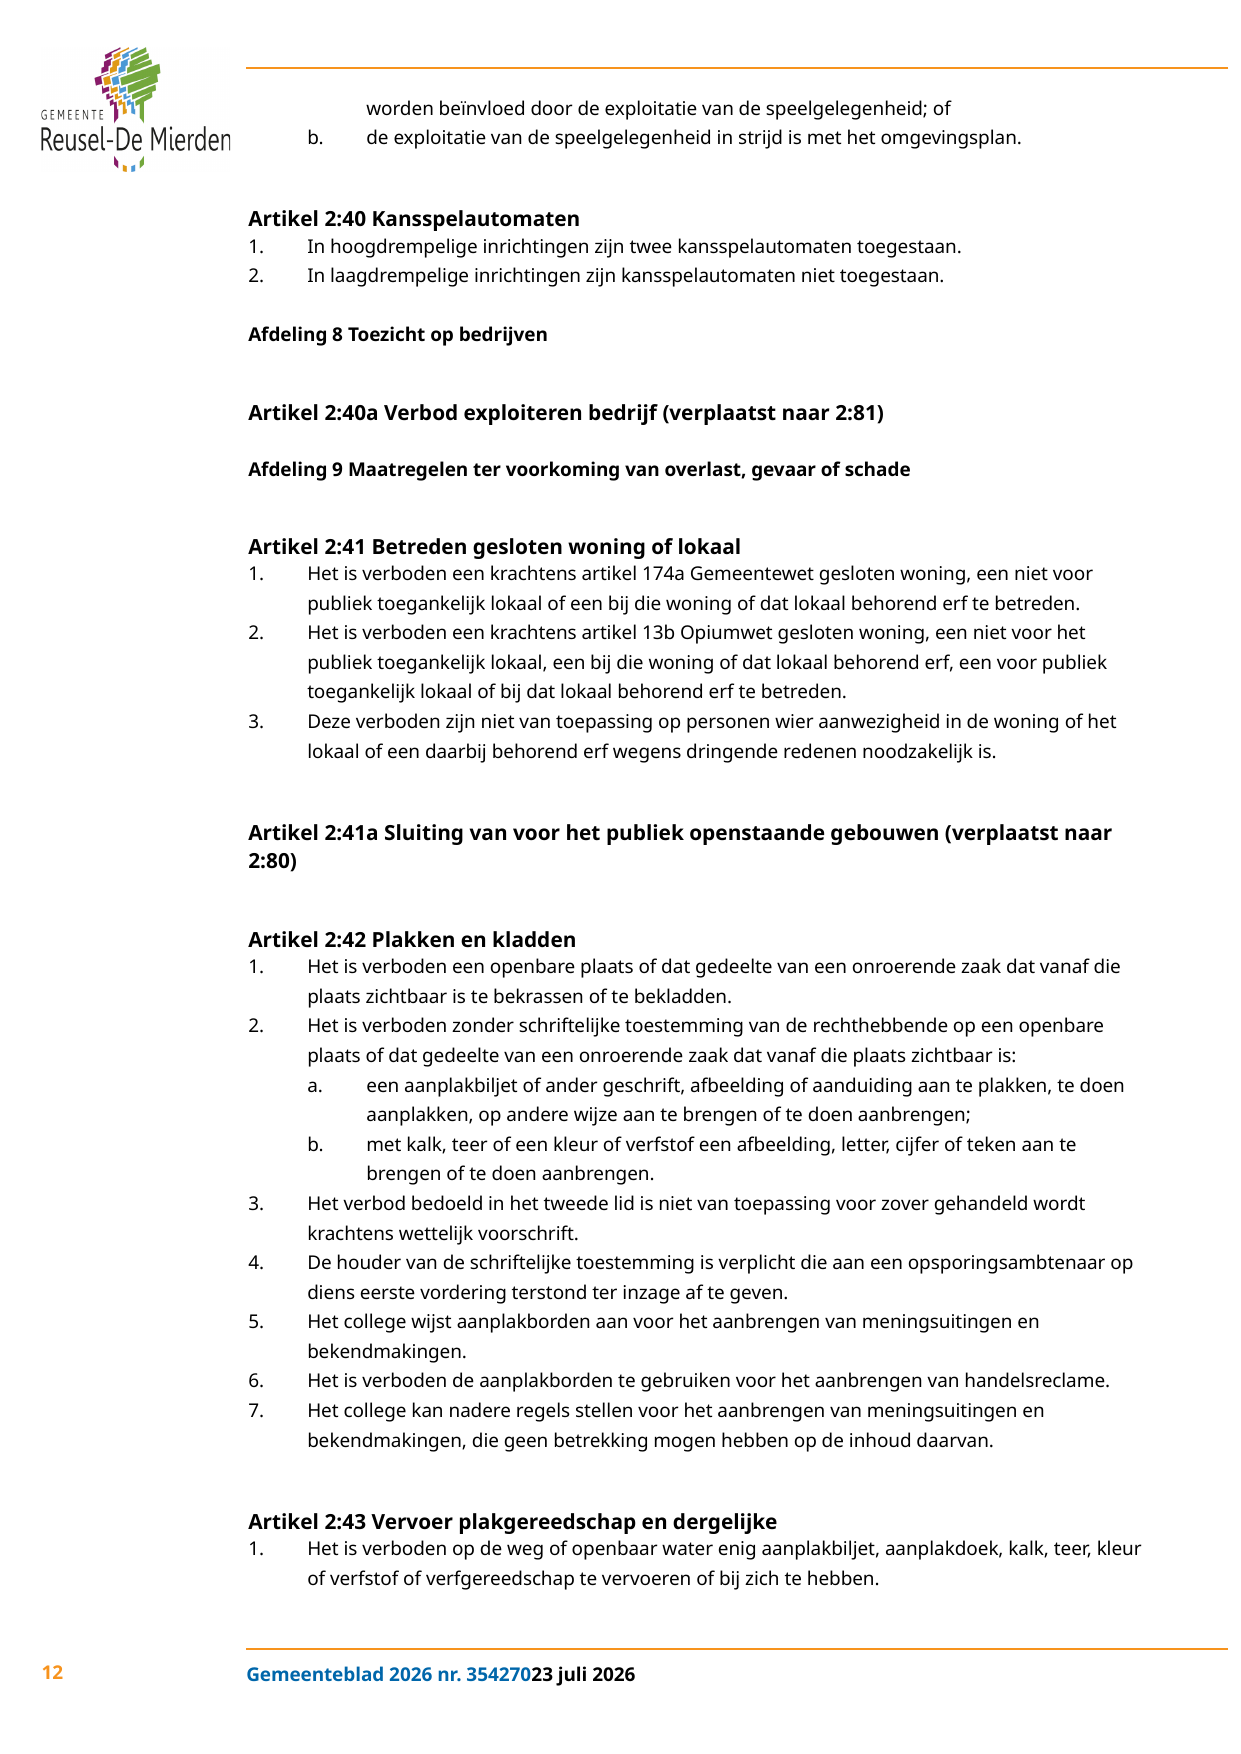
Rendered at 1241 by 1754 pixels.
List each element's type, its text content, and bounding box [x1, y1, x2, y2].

list Het verbod bedoeld in het tweede lid is niet van toepassing voor zover gehandeld wordt krachtens wettelijk voorschrift. [248, 1190, 1152, 1246]
list worden beïnvloed door de exploitatie van de speelgelegenheid; of [307, 95, 1152, 121]
list De houder van de schriftelijke toestemming is verplicht die aan een opsporingsambtenaar op diens eerste vordering terstond ter inzage af te geven. [248, 1249, 1152, 1305]
text Artikel 2:43 Vervoer plakgereedschap en dergelijke [248, 1507, 1152, 1535]
picture [41, 47, 231, 172]
list Het college kan nadere regels stellen voor het aanbrengen van meningsuitingen en bekendmakingen, die geen betrekking mogen hebben op de inhoud daarvan. [248, 1397, 1152, 1453]
text Afdeling 8 Toezicht op bedrijven [248, 322, 1152, 347]
list met kalk, teer of een kleur of verfstof een afbeelding, letter, cijfer of teken aan te brengen of te doen aanbrengen. [307, 1131, 1152, 1186]
list Het college wijst aanplakborden aan voor het aanbrengen van meningsuitingen en bekendmakingen. [248, 1308, 1152, 1364]
text Artikel 2:41a Sluiting van voor het publiek openstaande gebouwen (verplaatst naar 2:80) [248, 818, 1152, 875]
text Artikel 2:40a Verbod exploiteren bedrijf (verplaatst naar 2:81) [248, 398, 1152, 426]
list Deze verboden zijn niet van toepassing op personen wier aanwezigheid in de woning of het lokaal of een daarbij behorend erf wegens dringende redenen noodzakelijk is. [248, 708, 1152, 763]
list In laagdrempelige inrichtingen zijn kansspelautomaten niet toegestaan. [248, 262, 1152, 288]
list Het is verboden een krachtens artikel 174a Gemeentewet gesloten woning, een niet voor publiek toegankelijk lokaal of een bij die woning of dat lokaal behorend erf te betreden. [248, 560, 1152, 616]
list Het is verboden een krachtens artikel 13b Opiumwet gesloten woning, een niet voor het publiek toegankelijk lokaal, een bij die woning of dat lokaal behorend erf, een voor publiek toegankelijk lokaal of bij dat lokaal behorend erf te betreden. [248, 619, 1152, 704]
list Het is verboden de aanplakborden te gebruiken voor het aanbrengen van handelsreclame. [248, 1368, 1152, 1393]
list Het is verboden op de weg of openbaar water enig aanplakbiljet, aanplakdoek, kalk, teer, kleur of verfstof of verfgereedschap te vervoeren of bij zich te hebben. [248, 1535, 1152, 1591]
list Het is verboden een openbare plaats of dat gedeelte van een onroerende zaak dat vanaf die plaats zichtbaar is te bekrassen of te bekladden. [248, 953, 1152, 1009]
list In hoogdrempelige inrichtingen zijn twee kansspelautomaten toegestaan. [248, 233, 1152, 258]
list de exploitatie van de speelgelegenheid in strijd is met het omgevingsplan. [307, 124, 1152, 150]
text Artikel 2:42 Plakken en kladden [248, 925, 1152, 953]
text Artikel 2:40 Kansspelautomaten [248, 204, 1152, 233]
text Artikel 2:41 Betreden gesloten woning of lokaal [248, 532, 1152, 560]
list Het is verboden zonder schriftelijke toestemming van de rechthebbende op een openbare plaats of dat gedeelte van een onroerende zaak dat vanaf die plaats zichtbaar is: [248, 1013, 1152, 1068]
list een aanplakbiljet of ander geschrift, afbeelding of aanduiding aan te plakken, te doen aanplakken, op andere wijze aan te brengen of te doen aanbrengen; [307, 1072, 1152, 1127]
text Afdeling 9 Maatregelen ter voorkoming van overlast, gevaar of schade [248, 456, 1152, 481]
